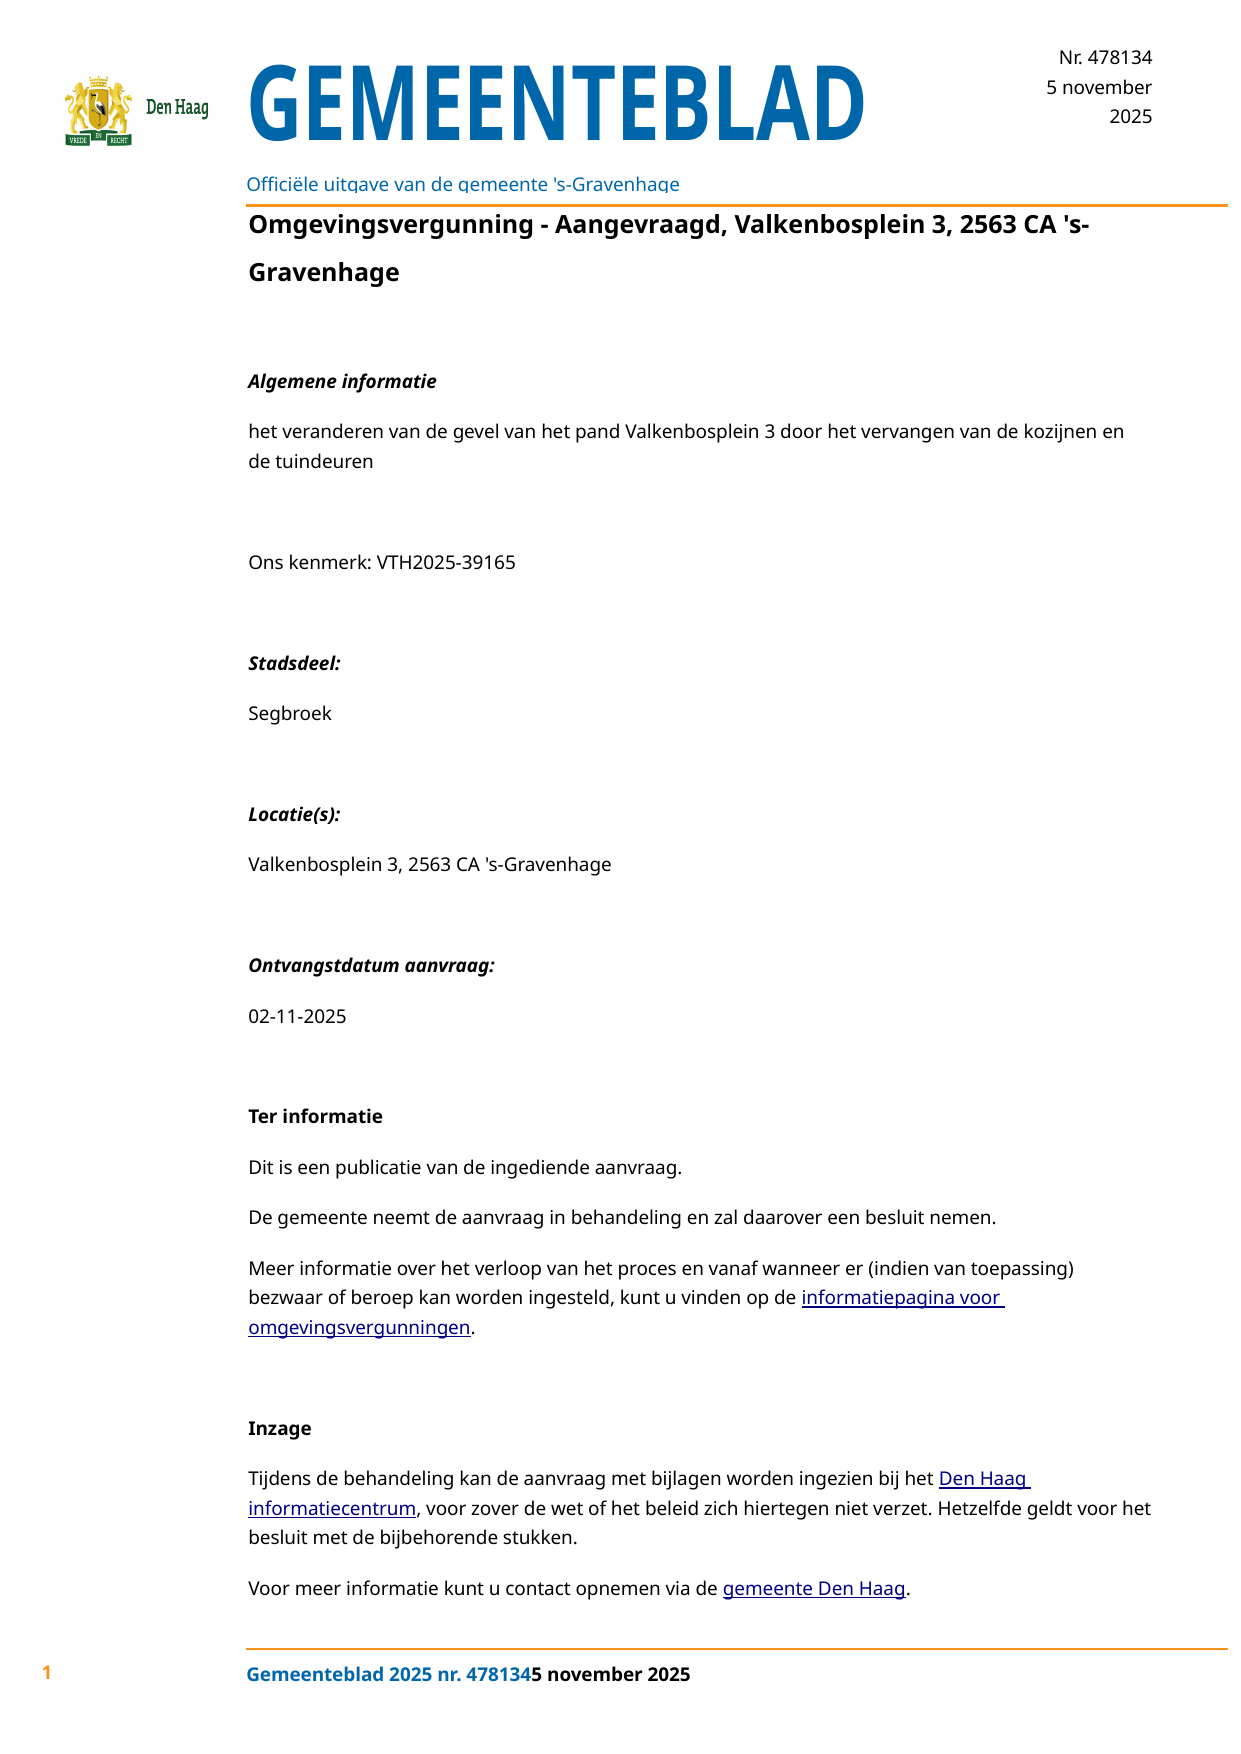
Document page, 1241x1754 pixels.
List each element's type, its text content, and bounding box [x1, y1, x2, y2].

text Voor meer informatie kunt u contact opnemen via de gemeente Den Haag. [248, 1575, 1152, 1601]
text Segbroek [248, 700, 1152, 726]
text Ons kenmerk: VTH2025-39165 [248, 549, 1152, 575]
text Stadsdeel: [248, 650, 1152, 676]
text het veranderen van de gevel van het pand Valkenbosplein 3 door het vervangen van de kozijnen en de tuindeuren [248, 419, 1152, 474]
text Tijdens de behandeling kan de aanvraag met bijlagen worden ingezien bij het Den Haag informatiecentrum, voor zover de wet of het beleid zich hiertegen niet verzet. Hetzelfde geldt voor het besluit met de bijbehorende stukken. [248, 1465, 1152, 1550]
text Algemene informatie [248, 368, 1152, 394]
text Dit is een publicatie van de ingediende aanvraag. [248, 1154, 1152, 1180]
text Omgevingsvergunning - Aangevraagd, Valkenbosplein 3, 2563 CA 's-Gravenhage [248, 207, 1152, 288]
text Valkenbosplein 3, 2563 CA 's-Gravenhage [248, 852, 1152, 877]
text De gemeente neemt de aanvraag in behandeling en zal daarover een besluit nemen. [248, 1204, 1152, 1230]
text Ter informatie [248, 1104, 1152, 1129]
text Locatie(s): [248, 801, 1152, 827]
text 02-11-2025 [248, 1003, 1152, 1029]
text Ontvangstdatum aanvraag: [248, 952, 1152, 978]
picture [41, 47, 231, 172]
text Meer informatie over het verloop van het proces en vanaf wanneer er (indien van toepassing) bezwaar of beroep kan worden ingesteld, kunt u vinden op de informatiepagina voor omgevingsvergunningen. [248, 1255, 1152, 1340]
text Inzage [248, 1415, 1152, 1441]
